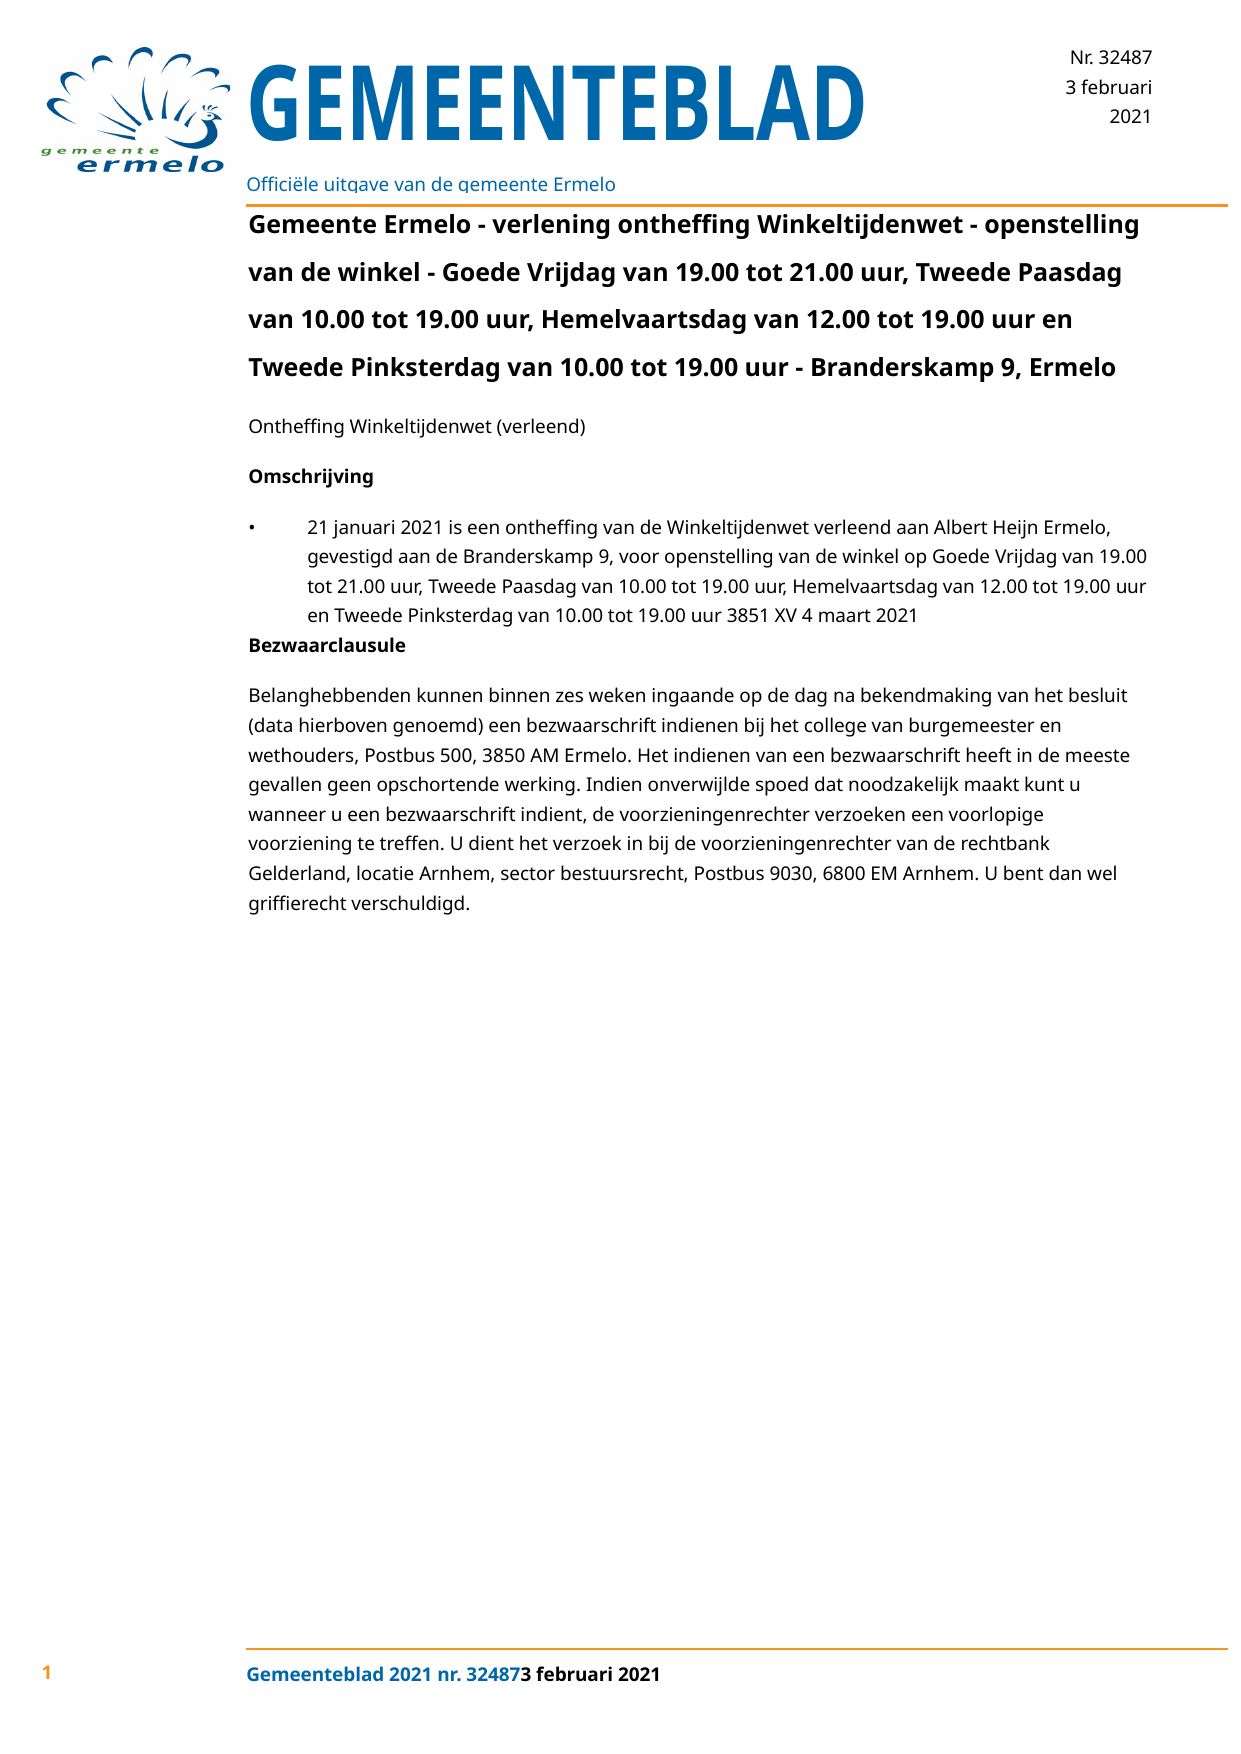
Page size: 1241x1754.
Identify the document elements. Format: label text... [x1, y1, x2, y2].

text Belanghebbenden kunnen binnen zes weken ingaande op de dag na bekendmaking van het besluit (data hierboven genoemd) een bezwaarschrift indienen bij het college van burgemeester en wethouders, Postbus 500, 3850 AM Ermelo. Het indienen van een bezwaarschrift heeft in de meeste gevallen geen opschortende werking. Indien onverwijlde spoed dat noodzakelijk maakt kunt u wanneer u een bezwaarschrift indient, de voorzieningenrechter verzoeken een voorlopige voorziening te treffen. U dient het verzoek in bij de voorzieningenrechter van de rechtbank Gelderland, locatie Arnhem, sector bestuursrecht, Postbus 9030, 6800 EM Arnhem. U bent dan wel griffierecht verschuldigd. [248, 683, 1152, 916]
text Gemeente Ermelo - verlening ontheffing Winkeltijdenwet - openstelling van de winkel - Goede Vrijdag van 19.00 tot 21.00 uur, Tweede Paasdag van 10.00 tot 19.00 uur, Hemelvaartsdag van 12.00 tot 19.00 uur en Tweede Pinksterdag van 10.00 tot 19.00 uur - Branderskamp 9, Ermelo [248, 207, 1152, 384]
text Bezwaarclausule [248, 632, 1152, 658]
list 21 januari 2021 is een ontheffing van de Winkeltijdenwet verleend aan Albert Heijn Ermelo, gevestigd aan de Branderskamp 9, voor openstelling van de winkel op Goede Vrijdag van 19.00 tot 21.00 uur, Tweede Paasdag van 10.00 tot 19.00 uur, Hemelvaartsdag van 12.00 tot 19.00 uur en Tweede Pinksterdag van 10.00 tot 19.00 uur 3851 XV 4 maart 2021 [248, 514, 1152, 628]
text Ontheffing Winkeltijdenwet (verleend) [248, 413, 1152, 439]
text Omschrijving [248, 463, 1152, 489]
picture [41, 47, 231, 172]
